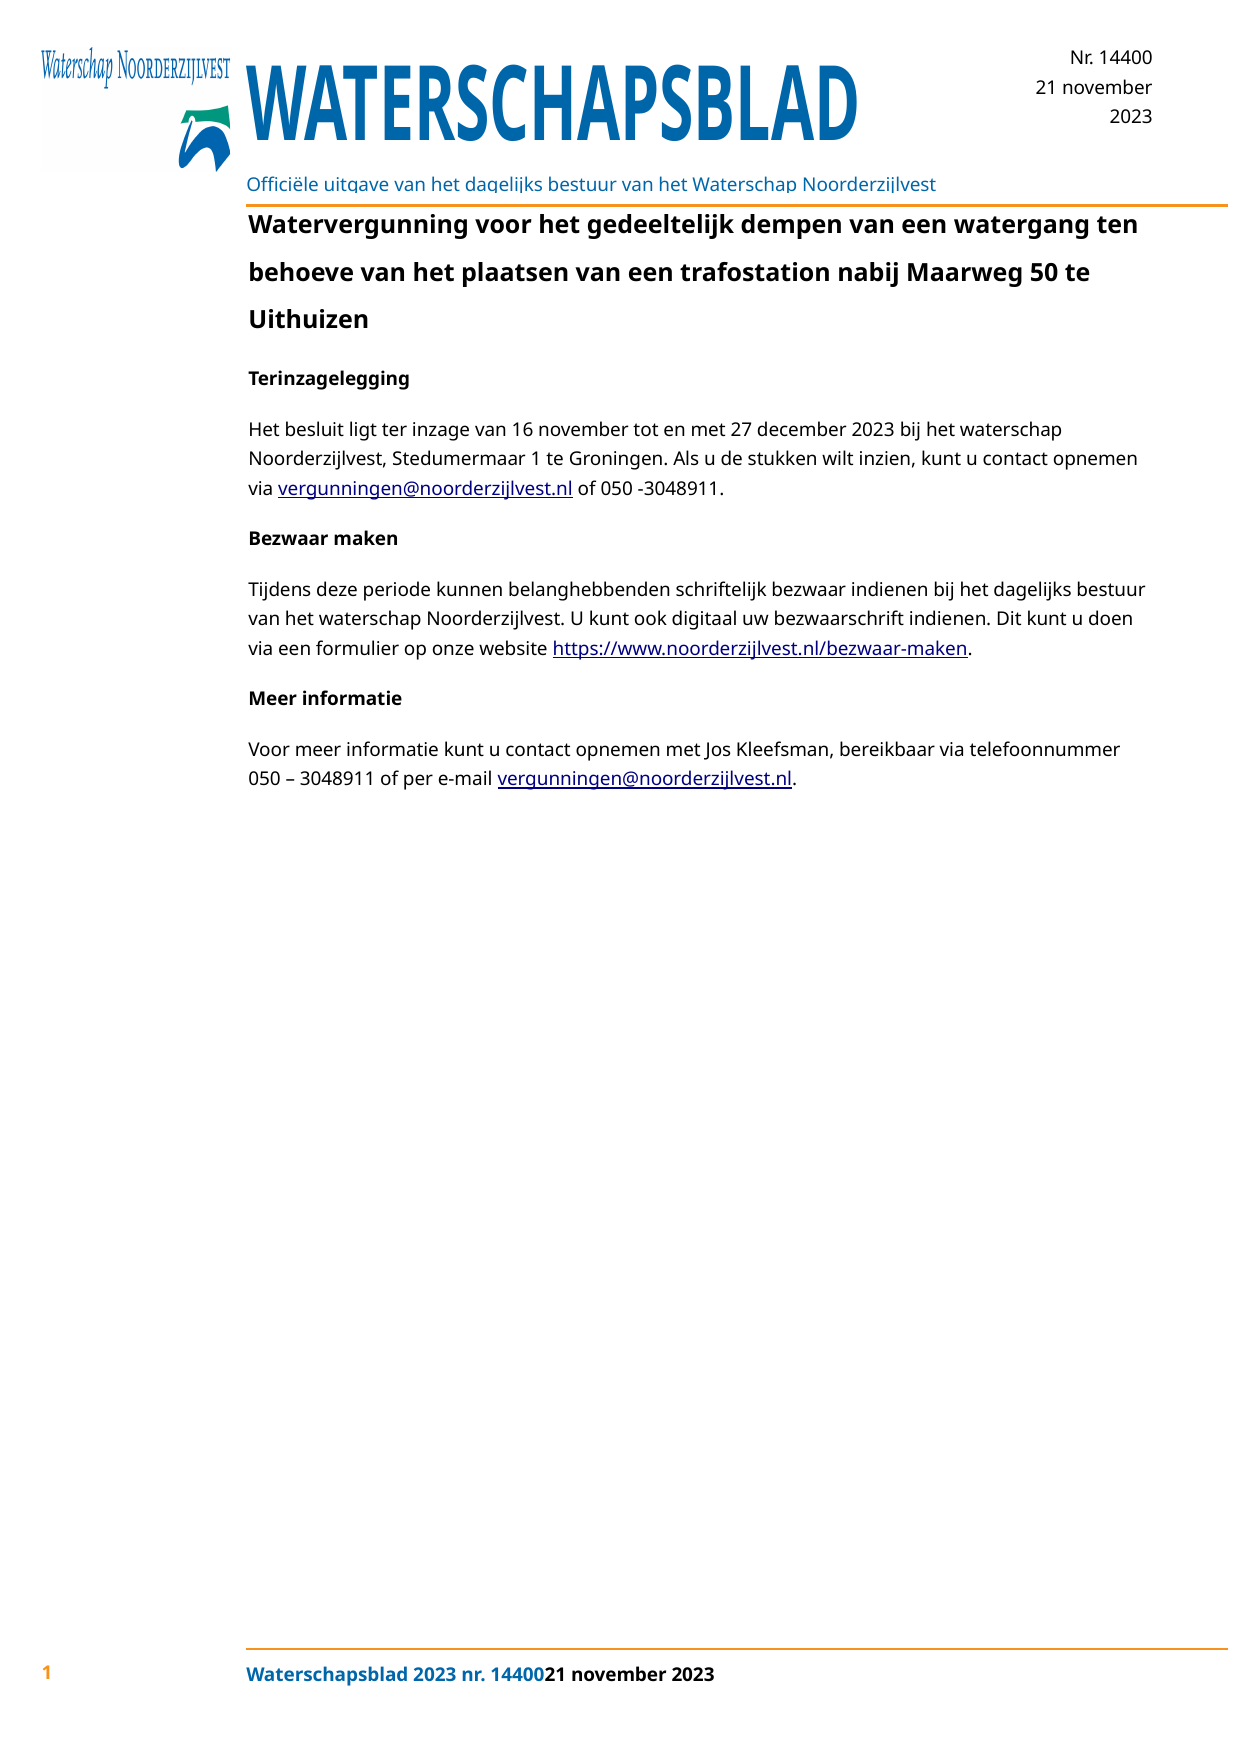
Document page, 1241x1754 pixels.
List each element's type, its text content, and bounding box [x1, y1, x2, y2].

text Het besluit ligt ter inzage van 16 november tot en met 27 december 2023 bij het waterschap Noorderzijlvest, Stedumermaar 1 te Groningen. Als u de stukken wilt inzien, kunt u contact opnemen via vergunningen@noorderzijlvest.nl of 050 -3048911. [248, 416, 1152, 501]
text Watervergunning voor het gedeeltelijk dempen van een watergang ten behoeve van het plaatsen van een trafostation nabij Maarweg 50 te Uithuizen [248, 207, 1152, 336]
text Bezwaar maken [248, 526, 1152, 551]
text Voor meer informatie kunt u contact opnemen met Jos Kleefsman, bereikbaar via telefoonnummer 050 – 3048911 of per e-mail vergunningen@noorderzijlvest.nl. [248, 736, 1152, 791]
text Meer informatie [248, 686, 1152, 711]
picture [41, 47, 231, 172]
text Terinzagelegging [248, 366, 1152, 391]
text Tijdens deze periode kunnen belanghebbenden schriftelijk bezwaar indienen bij het dagelijks bestuur van het waterschap Noorderzijlvest. U kunt ook digitaal uw bezwaarschrift indienen. Dit kunt u doen via een formulier op onze website https://www.noorderzijlvest.nl/bezwaar-maken. [248, 576, 1152, 661]
